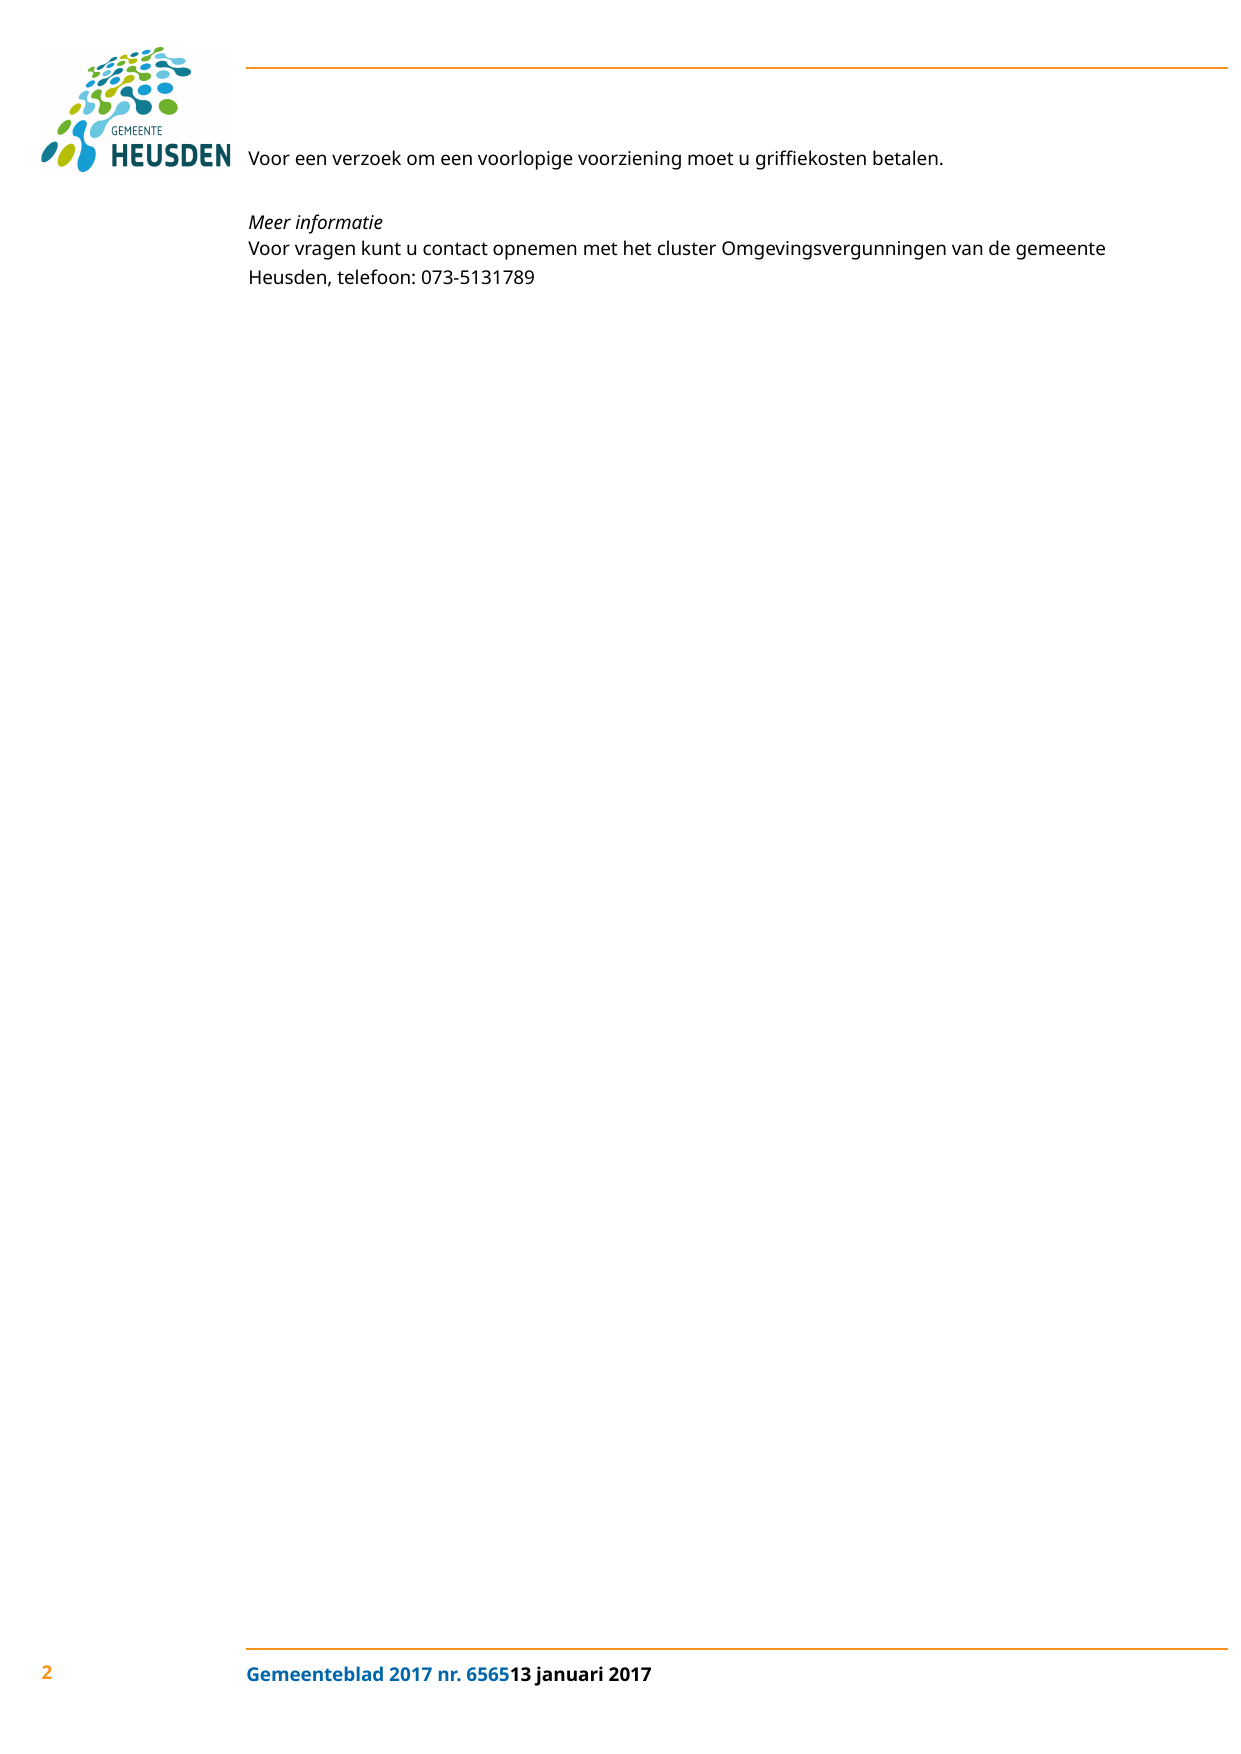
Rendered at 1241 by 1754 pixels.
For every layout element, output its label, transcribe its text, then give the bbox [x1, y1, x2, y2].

text Meer informatie [248, 209, 1152, 235]
picture [41, 47, 231, 172]
text Voor vragen kunt u contact opnemen met het cluster Omgevingsvergunningen van de gemeente Heusden, telefoon: 073-5131789 [248, 235, 1152, 290]
text Voor een verzoek om een voorlopige voorziening moet u griffiekosten betalen. [248, 145, 1152, 171]
